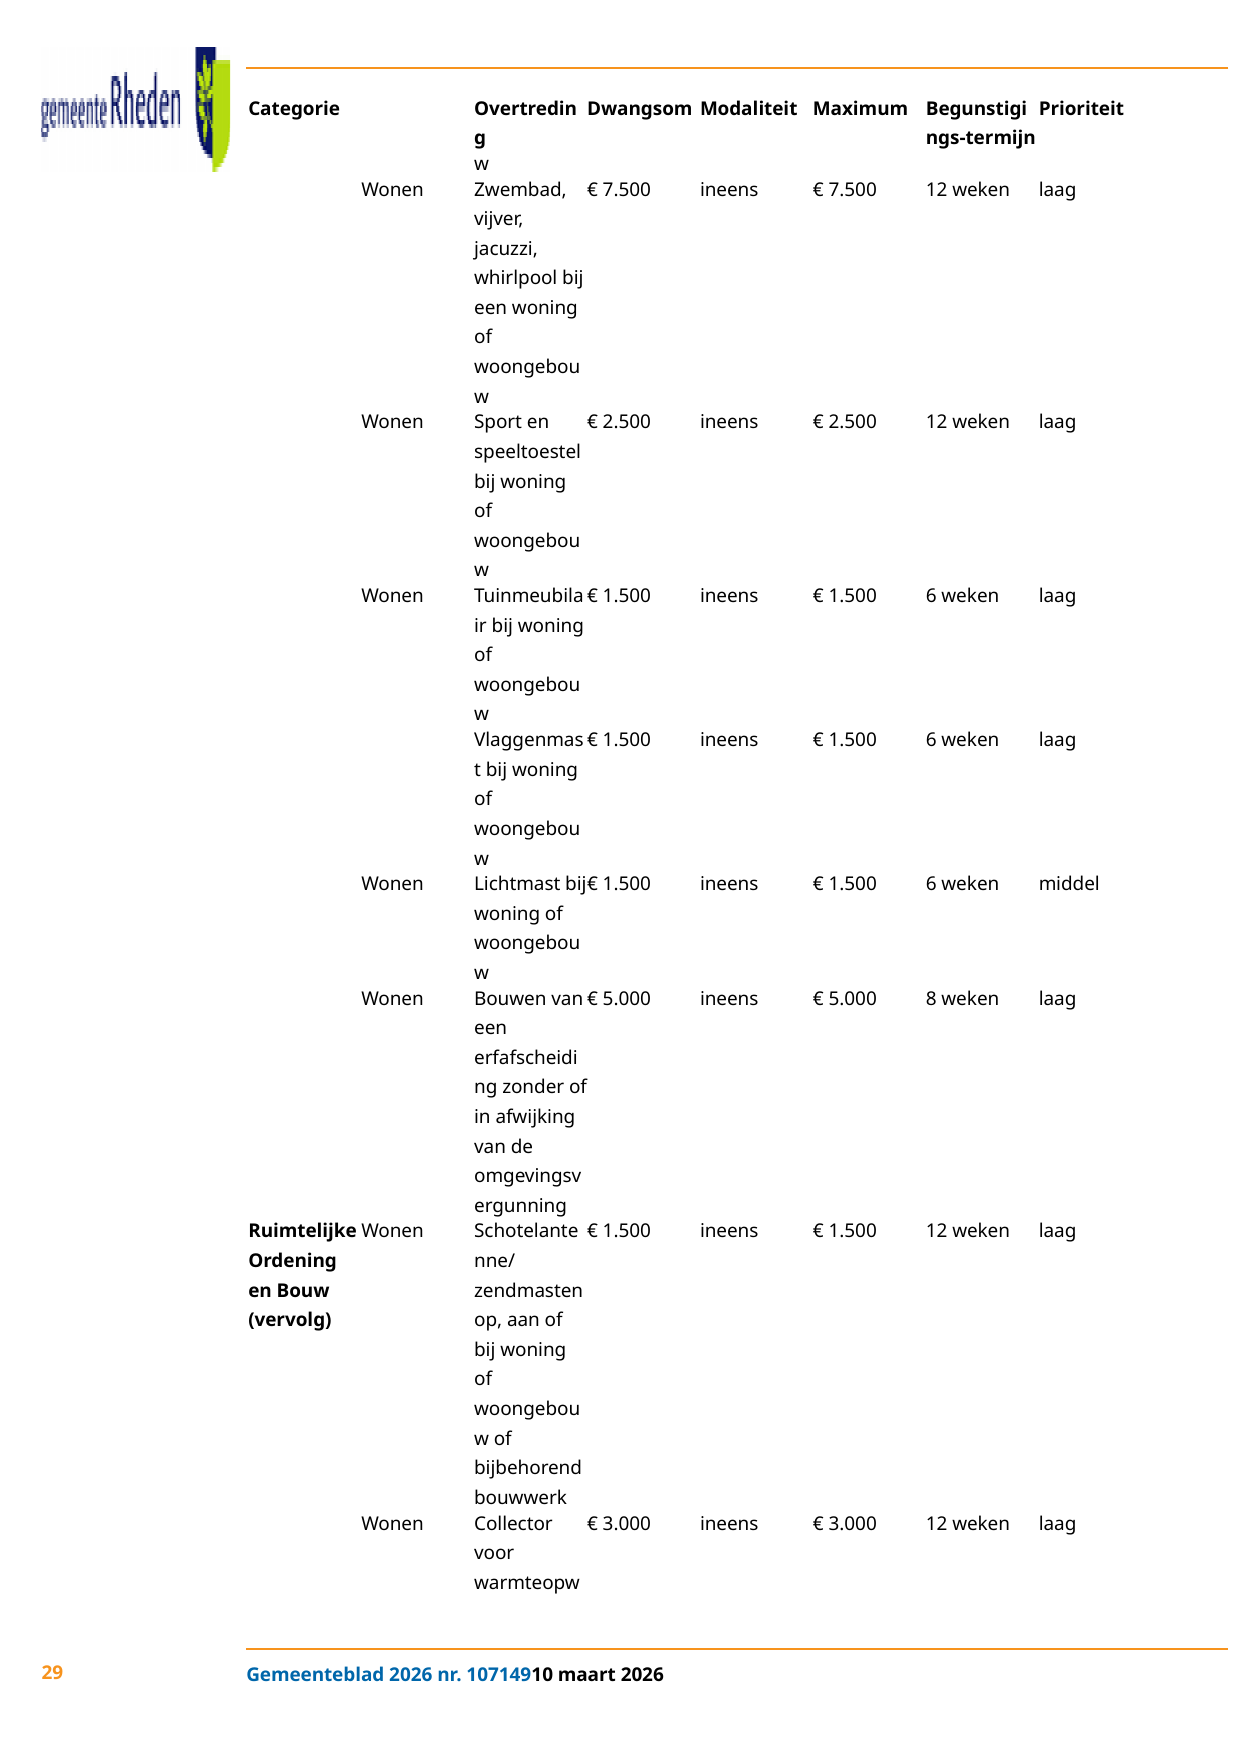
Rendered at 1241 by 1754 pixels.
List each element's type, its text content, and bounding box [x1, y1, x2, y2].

table_cell € 1.500 [813, 582, 926, 726]
table_cell [248, 150, 361, 176]
table_cell laag [1039, 985, 1152, 1218]
table_cell ineens [700, 1510, 813, 1594]
table_cell € 1.500 [587, 870, 700, 985]
table_cell laag [1039, 176, 1152, 409]
table_cell € 2.500 [813, 409, 926, 582]
table_cell [248, 409, 361, 582]
table_cell € 7.500 [587, 176, 700, 409]
table_cell € 7.500 [813, 176, 926, 409]
table_cell € 1.500 [587, 726, 700, 870]
table_cell ineens [700, 726, 813, 870]
table_cell laag [1039, 582, 1152, 726]
table_cell [926, 150, 1038, 176]
table_cell [248, 870, 361, 985]
table_cell [248, 1510, 361, 1594]
table_cell [1039, 150, 1152, 176]
table_cell € 1.500 [813, 1218, 926, 1510]
table_cell Wonen [361, 1218, 474, 1510]
table_cell 12 weken [926, 1218, 1038, 1510]
table_cell Sport en speeltoestel bij woning of woongebouw [474, 409, 587, 582]
table_cell 6 weken [926, 582, 1038, 726]
table_cell € 5.000 [587, 985, 700, 1218]
table_cell Wonen [361, 870, 474, 985]
table_cell € 3.000 [813, 1510, 926, 1594]
table_cell [248, 726, 361, 870]
table_cell [813, 150, 926, 176]
table_cell ineens [700, 1218, 813, 1510]
table_cell [700, 150, 813, 176]
table_cell Wonen [361, 985, 474, 1218]
table_cell Schotelantenne/zendmasten op, aan of bij woning of woongebouw of bijbehorend bouwwerk [474, 1218, 587, 1510]
table_header Overtreding [474, 95, 587, 150]
table_cell Lichtmast bij woning of woongebouw [474, 870, 587, 985]
table_cell [361, 726, 474, 870]
table_cell 12 weken [926, 409, 1038, 582]
table_cell ineens [700, 582, 813, 726]
table_header Modaliteit [700, 95, 813, 150]
table_cell ineens [700, 176, 813, 409]
table_header Categorie [248, 95, 361, 150]
table_cell Wonen [361, 582, 474, 726]
table_cell € 1.500 [587, 582, 700, 726]
table_cell laag [1039, 1218, 1152, 1510]
table_header [361, 95, 474, 150]
table_cell [587, 150, 700, 176]
table_cell € 5.000 [813, 985, 926, 1218]
table_cell Vlaggenmast bij woning of woongebouw [474, 726, 587, 870]
table_cell € 1.500 [813, 870, 926, 985]
table_cell Tuinmeubilair bij woning of woongebouw [474, 582, 587, 726]
table_cell ineens [700, 870, 813, 985]
table_cell Zwembad, vijver, jacuzzi, whirlpool bij een woning of woongebouw [474, 176, 587, 409]
table_cell Wonen [361, 176, 474, 409]
table_header Dwangsom [587, 95, 700, 150]
table_cell 6 weken [926, 726, 1038, 870]
table_cell Wonen [361, 409, 474, 582]
table_cell € 3.000 [587, 1510, 700, 1594]
table_cell laag [1039, 1510, 1152, 1594]
picture [41, 47, 231, 172]
table_cell Bouwen van een erfafscheiding zonder of in afwijking van de omgevingsvergunning [474, 985, 587, 1218]
table_cell [248, 582, 361, 726]
table_cell € 1.500 [587, 1218, 700, 1510]
table_cell € 2.500 [587, 409, 700, 582]
table_cell 8 weken [926, 985, 1038, 1218]
table_cell ineens [700, 409, 813, 582]
table_cell w [474, 150, 587, 176]
table_header Begunstigings-termijn [926, 95, 1038, 150]
table_cell 12 weken [926, 1510, 1038, 1594]
table_cell 12 weken [926, 176, 1038, 409]
table_cell [361, 150, 474, 176]
table_cell laag [1039, 409, 1152, 582]
table_cell middel [1039, 870, 1152, 985]
table_cell € 1.500 [813, 726, 926, 870]
table_cell Collector voor warmteopw [474, 1510, 587, 1594]
table_cell [248, 985, 361, 1218]
table_cell Wonen [361, 1510, 474, 1594]
table_cell 6 weken [926, 870, 1038, 985]
table_cell laag [1039, 726, 1152, 870]
table_header Prioriteit [1039, 95, 1152, 150]
table_header Maximum [813, 95, 926, 150]
table_cell Ruimtelijke Ordening en Bouw (vervolg) [248, 1218, 361, 1510]
table_cell [248, 176, 361, 409]
table_cell ineens [700, 985, 813, 1218]
